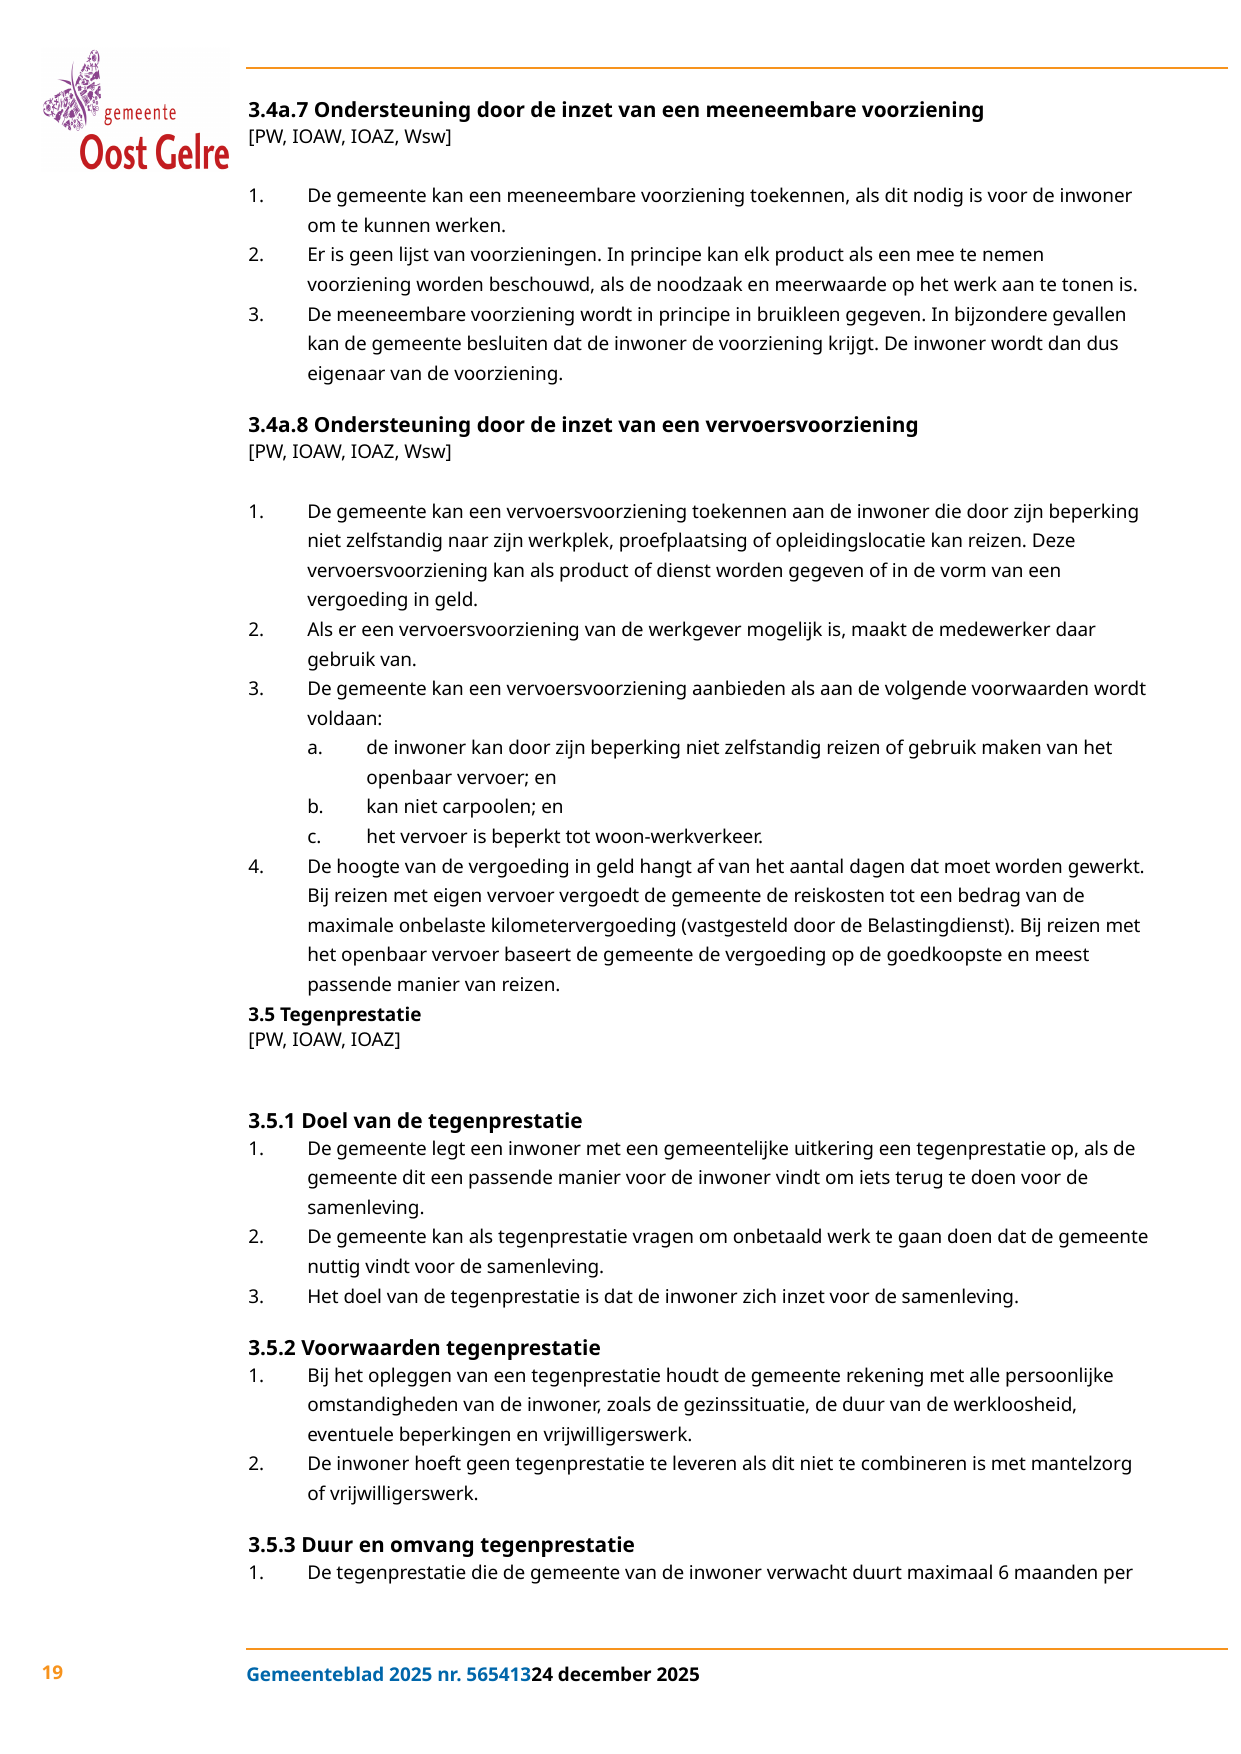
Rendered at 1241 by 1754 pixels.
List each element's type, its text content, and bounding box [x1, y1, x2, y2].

text 3.4a.7 Ondersteuning door de inzet van een meeneembare voorziening [248, 95, 1152, 123]
list De gemeente kan een vervoersvoorziening toekennen aan de inwoner die door zijn beperking niet zelfstandig naar zijn werkplek, proefplaatsing of opleidingslocatie kan reizen. Deze vervoersvoorziening kan als product of dienst worden gegeven of in de vorm van een vergoeding in geld. [248, 498, 1152, 612]
list De gemeente kan als tegenprestatie vragen om onbetaald werk te gaan doen dat de gemeente nuttig vindt voor de samenleving. [248, 1224, 1152, 1279]
list de inwoner kan door zijn beperking niet zelfstandig reizen of gebruik maken van het openbaar vervoer; en [307, 734, 1152, 790]
text 3.5.1 Doel van de tegenprestatie [248, 1107, 1152, 1135]
text [PW, IOAW, IOAZ] [248, 1027, 1152, 1052]
list De tegenprestatie die de gemeente van de inwoner verwacht duurt maximaal 6 maanden per [248, 1559, 1152, 1585]
list De hoogte van de vergoeding in geld hangt af van het aantal dagen dat moet worden gewerkt. Bij reizen met eigen vervoer vergoedt de gemeente de reiskosten tot een bedrag van de maximale onbelaste kilometervergoeding (vastgesteld door de Belastingdienst). Bij reizen met het openbaar vervoer baseert de gemeente de vergoeding op de goedkoopste en meest passende manier van reizen. [248, 853, 1152, 997]
list Bij het opleggen van een tegenprestatie houdt de gemeente rekening met alle persoonlijke omstandigheden van de inwoner, zoals de gezinssituatie, de duur van de werkloosheid, eventuele beperkingen en vrijwilligerswerk. [248, 1362, 1152, 1447]
list De gemeente legt een inwoner met een gemeentelijke uitkering een tegenprestatie op, als de gemeente dit een passende manier voor de inwoner vindt om iets terug te doen voor de samenleving. [248, 1135, 1152, 1220]
list kan niet carpoolen; en [307, 794, 1152, 819]
list Als er een vervoersvoorziening van de werkgever mogelijk is, maakt de medewerker daar gebruik van. [248, 616, 1152, 672]
text [PW, IOAW, IOAZ, Wsw] [248, 123, 1152, 149]
list Er is geen lijst van voorzieningen. In principe kan elk product als een mee te nemen voorziening worden beschouwd, als de noodzaak en meerwaarde op het werk aan te tonen is. [248, 242, 1152, 297]
text 3.5.2 Voorwaarden tegenprestatie [248, 1333, 1152, 1362]
text [PW, IOAW, IOAZ, Wsw] [248, 439, 1152, 464]
list De meeneembare voorziening wordt in principe in bruikleen gegeven. In bijzondere gevallen kan de gemeente besluiten dat de inwoner de voorziening krijgt. De inwoner wordt dan dus eigenaar van de voorziening. [248, 301, 1152, 386]
list De inwoner hoeft geen tegenprestatie te leveren als dit niet te combineren is met mantelzorg of vrijwilligerswerk. [248, 1451, 1152, 1506]
list Het doel van de tegenprestatie is dat de inwoner zich inzet voor de samenleving. [248, 1283, 1152, 1309]
text 3.5 Tegenprestatie [248, 1001, 1152, 1027]
list De gemeente kan een vervoersvoorziening aanbieden als aan de volgende voorwaarden wordt voldaan: [248, 675, 1152, 731]
text 3.4a.8 Ondersteuning door de inzet van een vervoersvoorziening [248, 410, 1152, 439]
picture [41, 47, 231, 172]
text 3.5.3 Duur en omvang tegenprestatie [248, 1531, 1152, 1559]
list De gemeente kan een meeneembare voorziening toekennen, als dit nodig is voor de inwoner om te kunnen werken. [248, 182, 1152, 238]
list het vervoer is beperkt tot woon-werkverkeer. [307, 823, 1152, 849]
